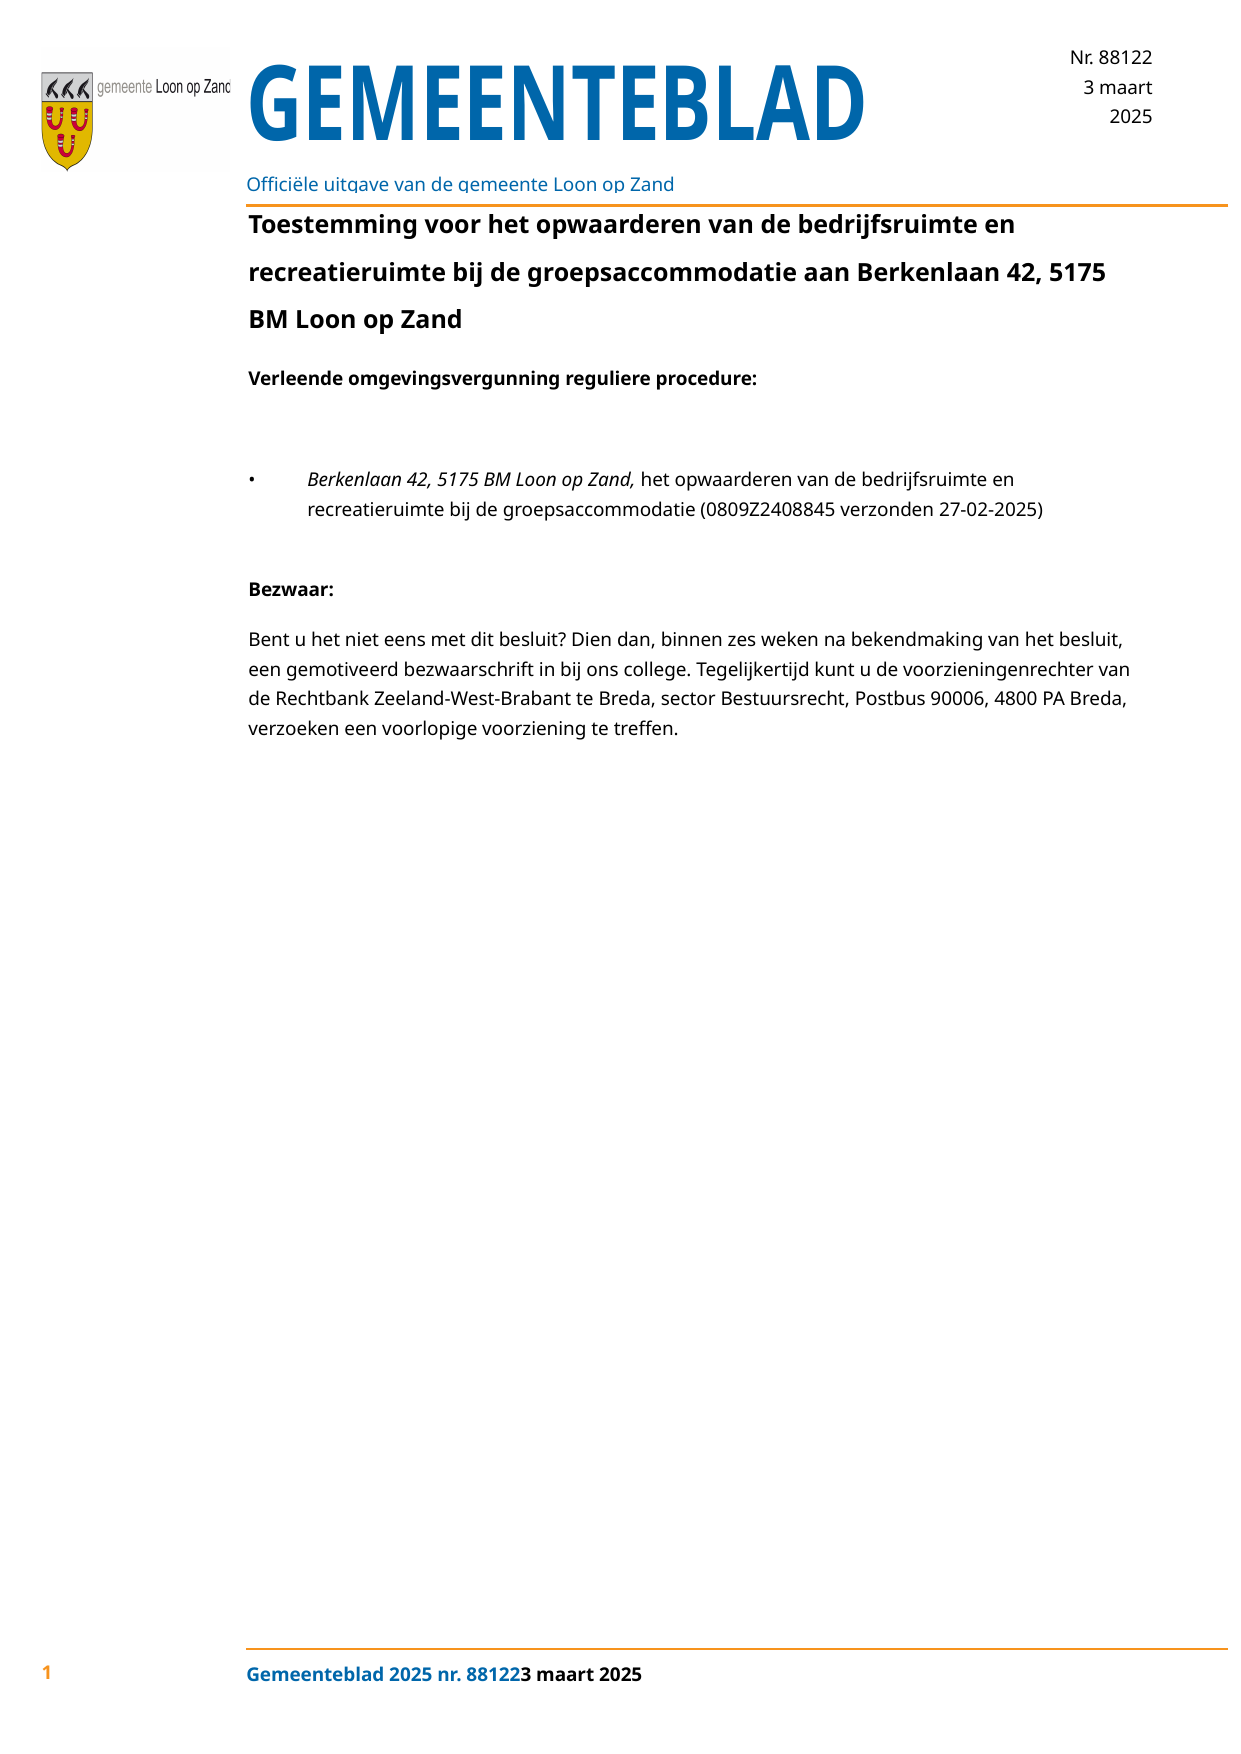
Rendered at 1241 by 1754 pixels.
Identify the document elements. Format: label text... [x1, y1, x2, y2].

text Bezwaar: [248, 576, 1152, 602]
picture [41, 47, 231, 172]
list Berkenlaan 42, 5175 BM Loon op Zand, het opwaarderen van de bedrijfsruimte en recreatieruimte bij de groepsaccommodatie (0809Z2408845 verzonden 27-02-2025) [248, 466, 1152, 522]
text Toestemming voor het opwaarderen van de bedrijfsruimte en recreatieruimte bij de groepsaccommodatie aan Berkenlaan 42, 5175 BM Loon op Zand [248, 207, 1152, 336]
text Bent u het niet eens met dit besluit? Dien dan, binnen zes weken na bekendmaking van het besluit, een gemotiveerd bezwaarschrift in bij ons college. Tegelijkertijd kunt u de voorzieningenrechter van de Rechtbank Zeeland-West-Brabant te Breda, sector Bestuursrecht, Postbus 90006, 4800 PA Breda, verzoeken een voorlopige voorziening te treffen. [248, 626, 1152, 741]
text Verleende omgevingsvergunning reguliere procedure: [248, 366, 1152, 391]
